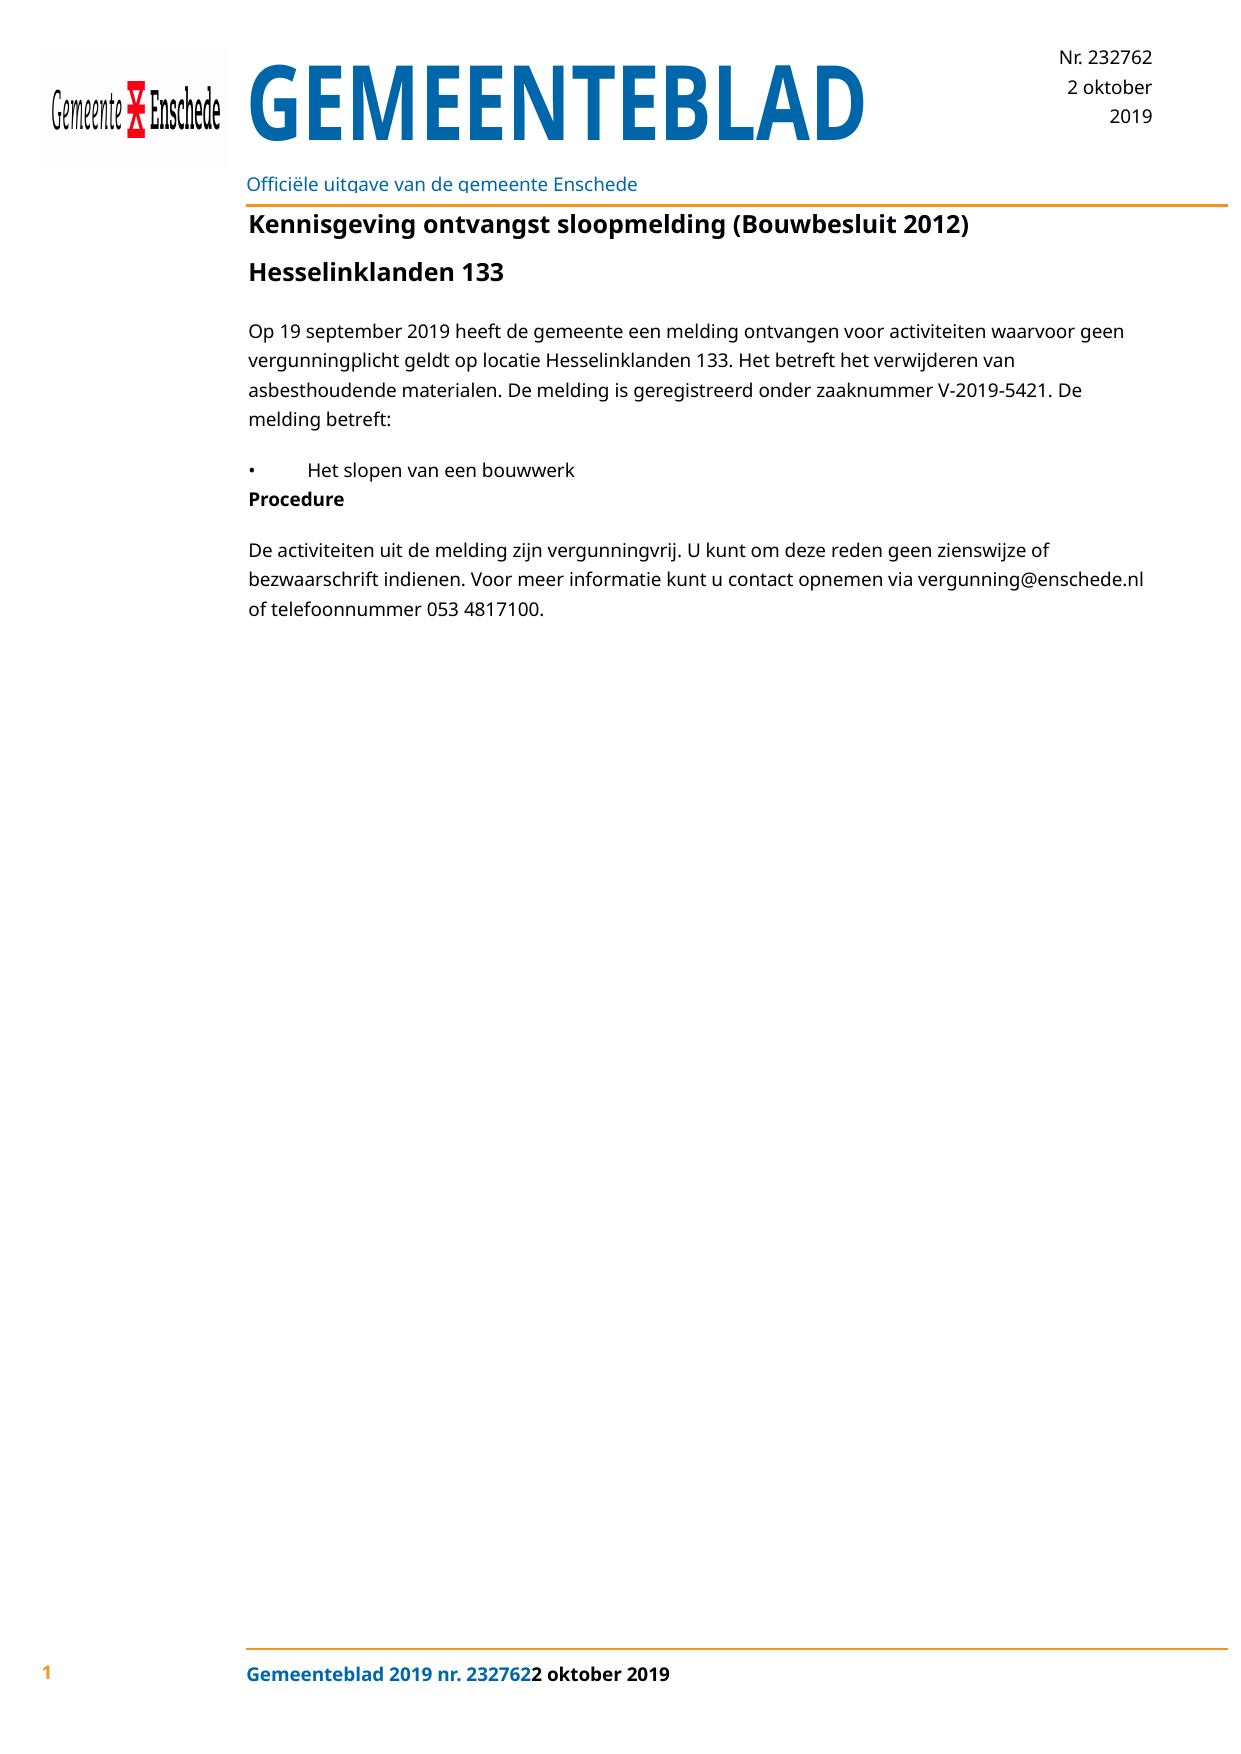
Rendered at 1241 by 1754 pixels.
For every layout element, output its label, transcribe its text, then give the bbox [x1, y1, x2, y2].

text Kennisgeving ontvangst sloopmelding (Bouwbesluit 2012) Hesselinklanden 133 [248, 207, 1152, 288]
text Op 19 september 2019 heeft de gemeente een melding ontvangen voor activiteiten waarvoor geen vergunningplicht geldt op locatie Hesselinklanden 133. Het betreft het verwijderen van asbesthoudende materialen. De melding is geregistreerd onder zaaknummer V-2019-5421. De melding betreft: [248, 318, 1152, 432]
text Procedure [248, 487, 1152, 512]
list Het slopen van een bouwwerk [248, 457, 1152, 483]
picture [41, 47, 231, 172]
text De activiteiten uit de melding zijn vergunningvrij. U kunt om deze reden geen zienswijze of bezwaarschrift indienen. Voor meer informatie kunt u contact opnemen via vergunning@enschede.nl of telefoonnummer 053 4817100. [248, 537, 1152, 622]
